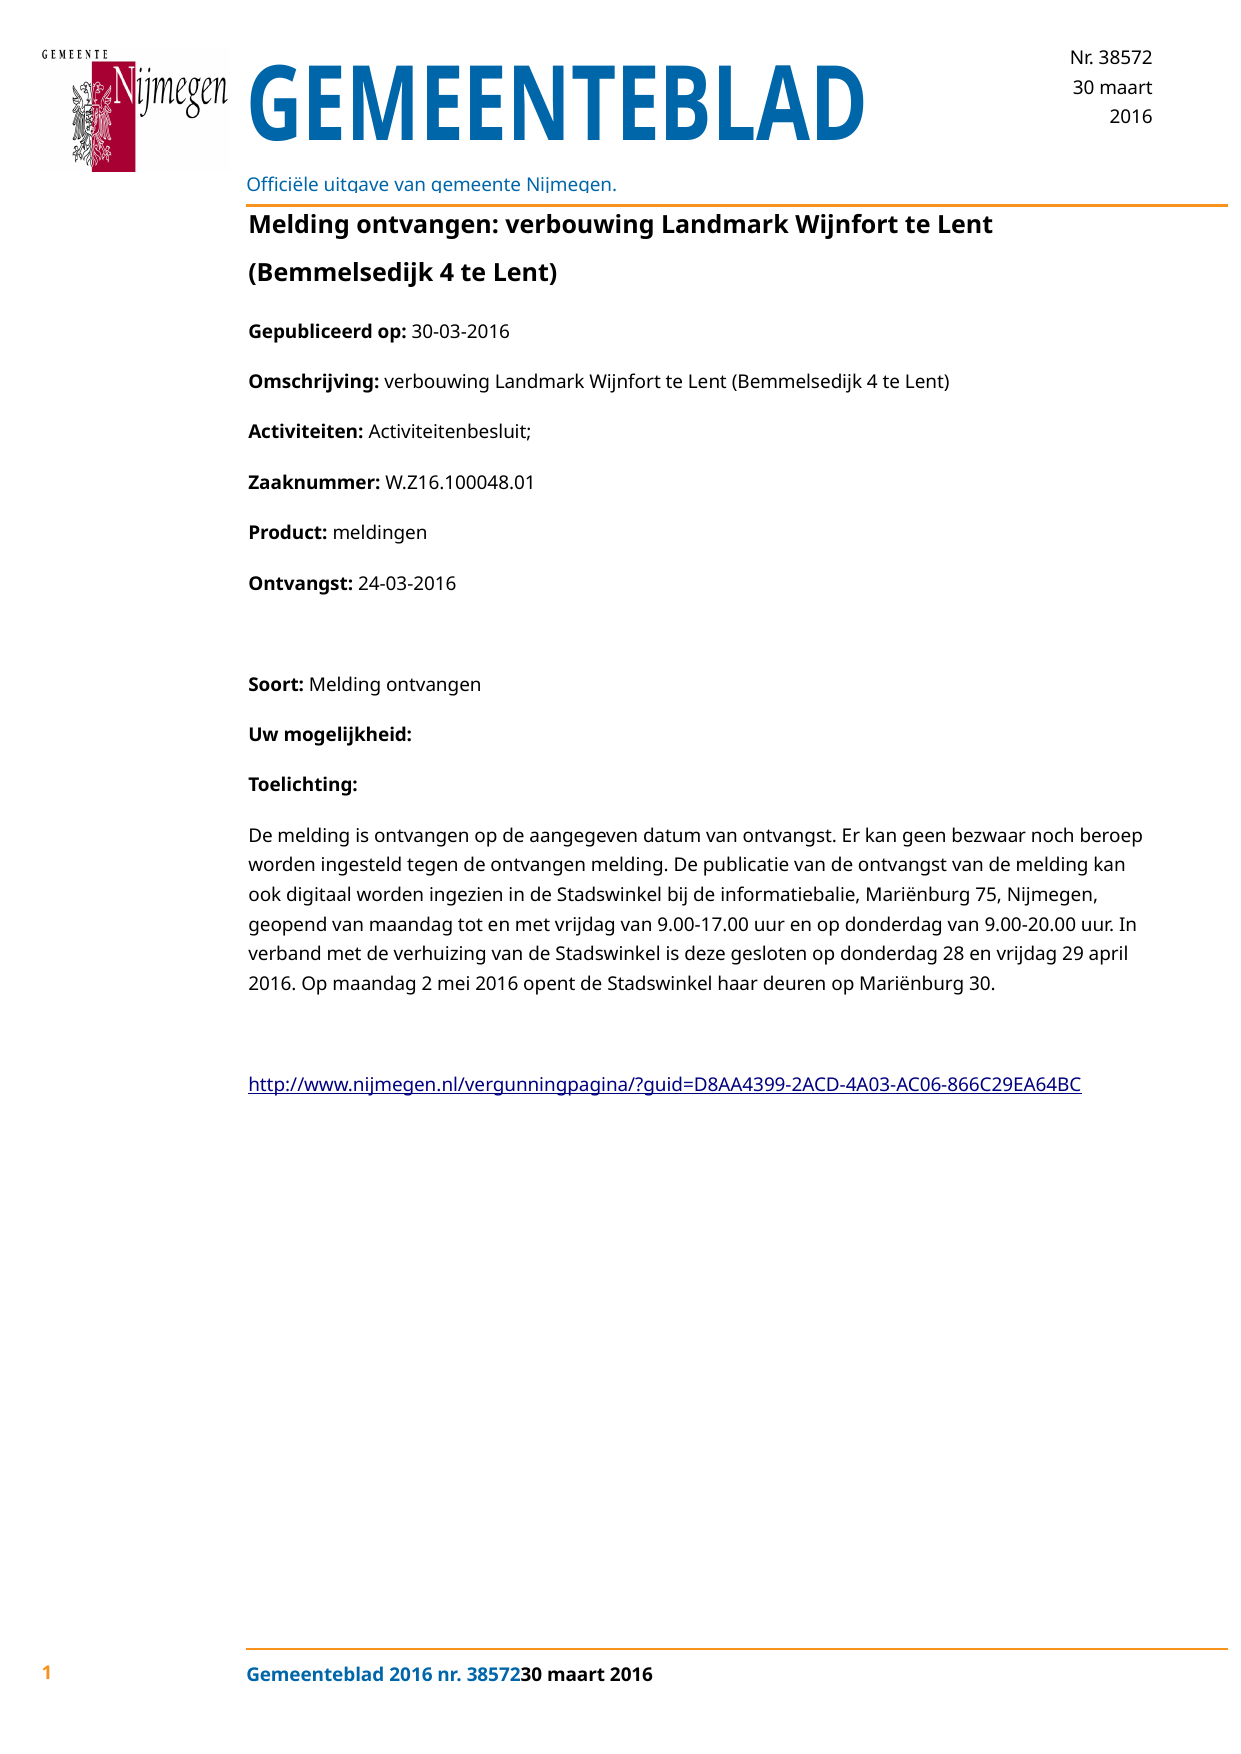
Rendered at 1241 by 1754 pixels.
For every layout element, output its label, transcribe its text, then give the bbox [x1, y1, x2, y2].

text Activiteiten: Activiteitenbesluit; [248, 419, 1152, 444]
picture [41, 47, 231, 172]
text Toelichting: [248, 772, 1152, 797]
text Zaaknummer: W.Z16.100048.01 [248, 469, 1152, 495]
text Product: meldingen [248, 519, 1152, 545]
text Soort: Melding ontvangen [248, 671, 1152, 697]
text Ontvangst: 24-03-2016 [248, 570, 1152, 596]
text Gepubliceerd op: 30-03-2016 [248, 318, 1152, 344]
text Uw mogelijkheid: [248, 721, 1152, 747]
text Omschrijving: verbouwing Landmark Wijnfort te Lent (Bemmelsedijk 4 te Lent) [248, 368, 1152, 394]
text De melding is ontvangen op de aangegeven datum van ontvangst. Er kan geen bezwaar noch beroep worden ingesteld tegen de ontvangen melding. De publicatie van de ontvangst van de melding kan ook digitaal worden ingezien in de Stadswinkel bij de informatiebalie, Mariënburg 75, Nijmegen, geopend van maandag tot en met vrijdag van 9.00-17.00 uur en op donderdag van 9.00-20.00 uur. In verband met de verhuizing van de Stadswinkel is deze gesloten op donderdag 28 en vrijdag 29 april 2016. Op maandag 2 mei 2016 opent de Stadswinkel haar deuren op Mariënburg 30. [248, 822, 1152, 996]
text Melding ontvangen: verbouwing Landmark Wijnfort te Lent (Bemmelsedijk 4 te Lent) [248, 207, 1152, 288]
text http://www.nijmegen.nl/vergunningpagina/?guid=D8AA4399-2ACD-4A03-AC06-866C29EA64BC [248, 1071, 1152, 1097]
